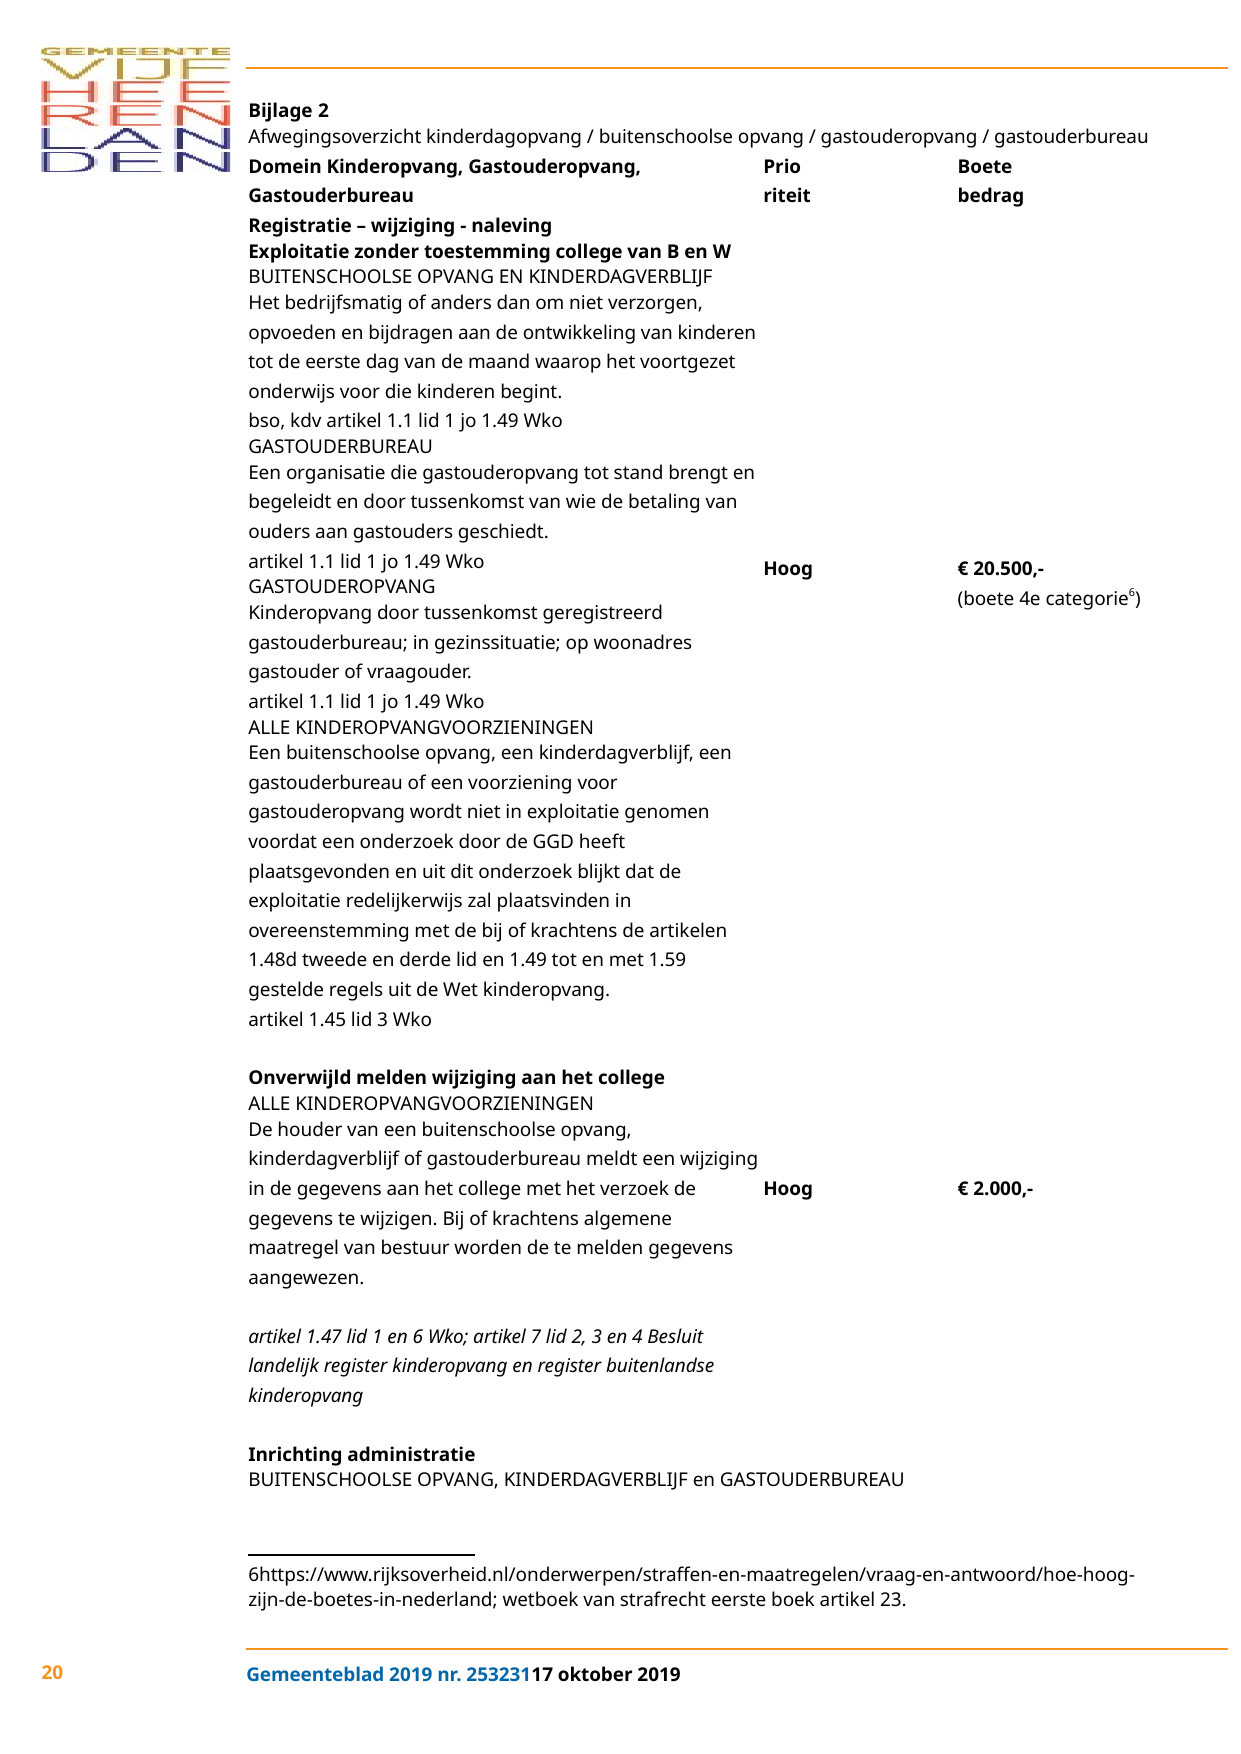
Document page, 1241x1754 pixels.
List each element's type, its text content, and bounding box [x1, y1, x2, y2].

table_cell Het bedrijfsmatig of anders dan om niet verzorgen, opvoeden en bijdragen aan de ontwikkeling van kinderen tot de eerste dag van de maand waarop het voortgezet onderwijs voor die kinderen begint. bso, kdv artikel 1.1 lid 1 jo 1.49 Wko [248, 289, 763, 433]
picture [41, 47, 231, 172]
table_cell ALLE KINDEROPVANGVOORZIENINGEN [248, 1090, 1152, 1116]
table_header Prio riteit [763, 153, 957, 238]
text Afwegingsoverzicht kinderdagopvang / buitenschoolse opvang / gastouderopvang / gastouderbureau [248, 123, 1152, 149]
table_header Inrichting administratie [248, 1441, 1152, 1467]
table_cell Kinderopvang door tussenkomst geregistreerd gastouderbureau; in gezinssituatie; op woonadres gastouder of vraagouder. artikel 1.1 lid 1 jo 1.49 Wko [248, 599, 763, 714]
table_cell Hoog [763, 1116, 957, 1408]
text Bijlage 2 [248, 95, 1152, 123]
table_cell GASTOUDEROPVANG [248, 574, 763, 599]
table_cell Een organisatie die gastouderopvang tot stand brengt en begeleidt en door tussenkomst van wie de betaling van ouders aan gastouders geschiedt. artikel 1.1 lid 1 jo 1.49 Wko [248, 459, 763, 574]
table_header Domein Kinderopvang, Gastouderopvang, Gastouderbureau Registratie – wijziging - naleving [248, 153, 763, 238]
table_cell GASTOUDERBUREAU [248, 434, 763, 459]
table_cell BUITENSCHOOLSE OPVANG EN KINDERDAGVERBLIJF [248, 264, 1152, 289]
table_header Boete bedrag [958, 153, 1152, 238]
table_cell BUITENSCHOOLSE OPVANG, KINDERDAGVERBLIJF en GASTOUDERBUREAU [248, 1467, 1152, 1492]
table_cell € 2.000,- [958, 1116, 1152, 1408]
table_cell Een buitenschoolse opvang, een kinderdagverblijf, een gastouderbureau of een voorziening voor gastouderopvang wordt niet in exploitatie genomen voordat een onderzoek door de GGD heeft plaatsgevonden en uit dit onderzoek blijkt dat de exploitatie redelijkerwijs zal plaatsvinden in overeenstemming met de bij of krachtens de artikelen 1.48d tweede en derde lid en 1.49 tot en met 1.59 gestelde regels uit de Wet kinderopvang. artikel 1.45 lid 3 Wko [248, 740, 763, 1032]
table_cell Hoog [763, 289, 957, 1032]
table_cell Exploitatie zonder toestemming college van B en W [248, 238, 1152, 264]
table_header Onverwijld melden wijziging aan het college [248, 1065, 1152, 1090]
table_cell De houder van een buitenschoolse opvang, kinderdagverblijf of gastouderbureau meldt een wijziging in de gegevens aan het college met het verzoek de gegevens te wijzigen. Bij of krachtens algemene maatregel van bestuur worden de te melden gegevens aangewezen. artikel 1.47 lid 1 en 6 Wko; artikel 7 lid 2, 3 en 4 Besluit landelijk register kinderopvang en register buitenlandse kinderopvang [248, 1116, 763, 1408]
table_cell ALLE KINDEROPVANGVOORZIENINGEN [248, 714, 763, 739]
table_cell € 20.500,- (boete 4e categorie) [958, 289, 1152, 1032]
